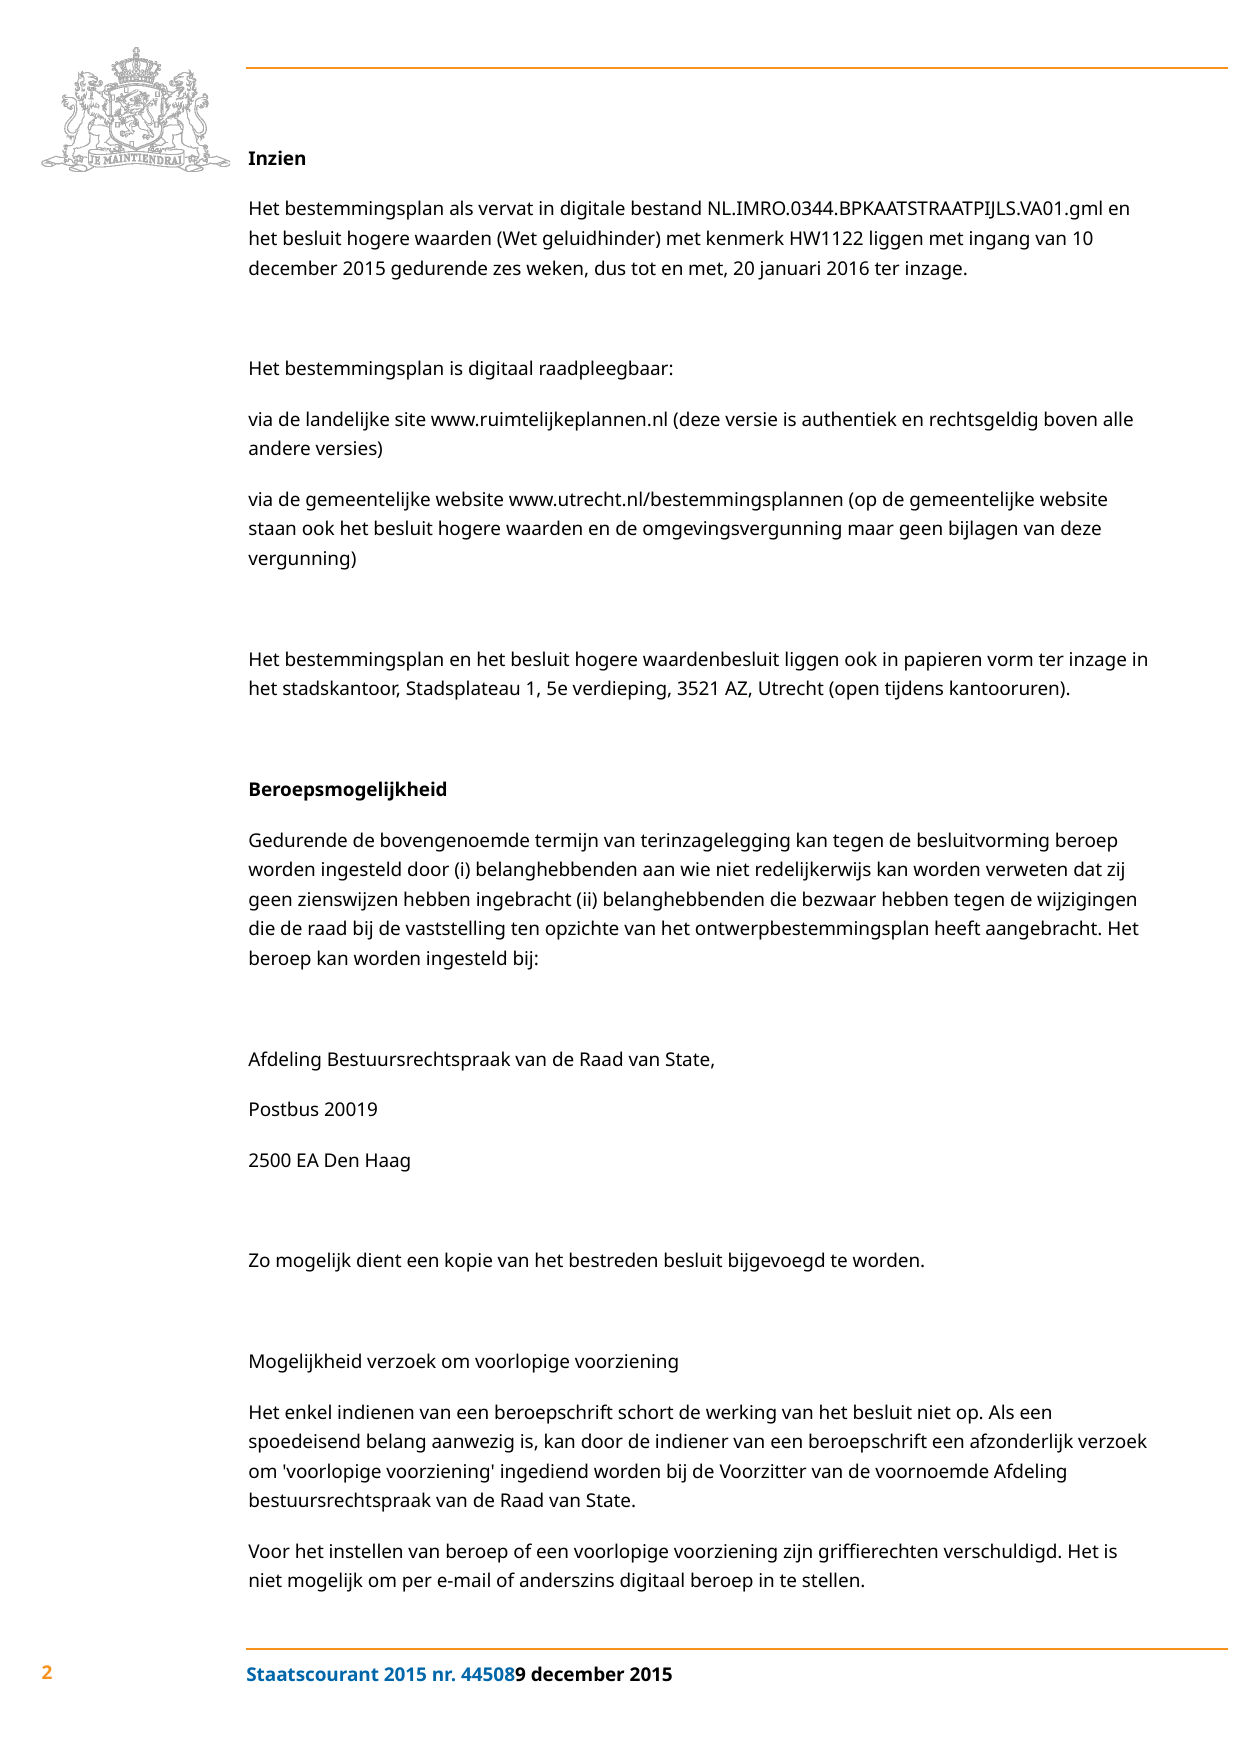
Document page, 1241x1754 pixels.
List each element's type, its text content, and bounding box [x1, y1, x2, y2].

text Gedurende de bovengenoemde termijn van terinzagelegging kan tegen de besluitvorming beroep worden ingesteld door (i) belanghebbenden aan wie niet redelijkerwijs kan worden verweten dat zij geen zienswijzen hebben ingebracht (ii) belanghebbenden die bezwaar hebben tegen de wijzigingen die de raad bij de vaststelling ten opzichte van het ontwerpbestemmingsplan heeft aangebracht. Het beroep kan worden ingesteld bij: [248, 827, 1152, 971]
text 2500 EA Den Haag [248, 1147, 1152, 1173]
text Het enkel indienen van een beroepschrift schort de werking van het besluit niet op. Als een spoedeisend belang aanwezig is, kan door de indiener van een beroepschrift een afzonderlijk verzoek om 'voorlopige voorziening' ingediend worden bij de Voorzitter van de voornoemde Afdeling bestuursrechtspraak van de Raad van State. [248, 1399, 1152, 1513]
text Postbus 20019 [248, 1096, 1152, 1122]
text Beroepsmogelijkheid [248, 776, 1152, 802]
text Het bestemmingsplan en het besluit hogere waardenbesluit liggen ook in papieren vorm ter inzage in het stadskantoor, Stadsplateau 1, 5e verdieping, 3521 AZ, Utrecht (open tijdens kantooruren). [248, 646, 1152, 701]
text Mogelijkheid verzoek om voorlopige voorziening [248, 1348, 1152, 1374]
text via de gemeentelijke website www.utrecht.nl/bestemmingsplannen (op de gemeentelijke website staan ook het besluit hogere waarden en de omgevingsvergunning maar geen bijlagen van deze vergunning) [248, 486, 1152, 571]
text Zo mogelijk dient een kopie van het bestreden besluit bijgevoegd te worden. [248, 1248, 1152, 1273]
text Voor het instellen van beroep of een voorlopige voorziening zijn griffierechten verschuldigd. Het is niet mogelijk om per e-mail of anderszins digitaal beroep in te stellen. [248, 1538, 1152, 1593]
text Inzien [248, 145, 1152, 171]
text Het bestemmingsplan is digitaal raadpleegbaar: [248, 356, 1152, 381]
picture [41, 47, 231, 172]
text via de landelijke site www.ruimtelijkeplannen.nl (deze versie is authentiek en rechtsgeldig boven alle andere versies) [248, 406, 1152, 461]
text Afdeling Bestuursrechtspraak van de Raad van State, [248, 1046, 1152, 1072]
text Het bestemmingsplan als vervat in digitale bestand NL.IMRO.0344.BPKAATSTRAATPIJLS.VA01.gml en het besluit hogere waarden (Wet geluidhinder) met kenmerk HW1122 liggen met ingang van 10 december 2015 gedurende zes weken, dus tot en met, 20 januari 2016 ter inzage. [248, 196, 1152, 281]
